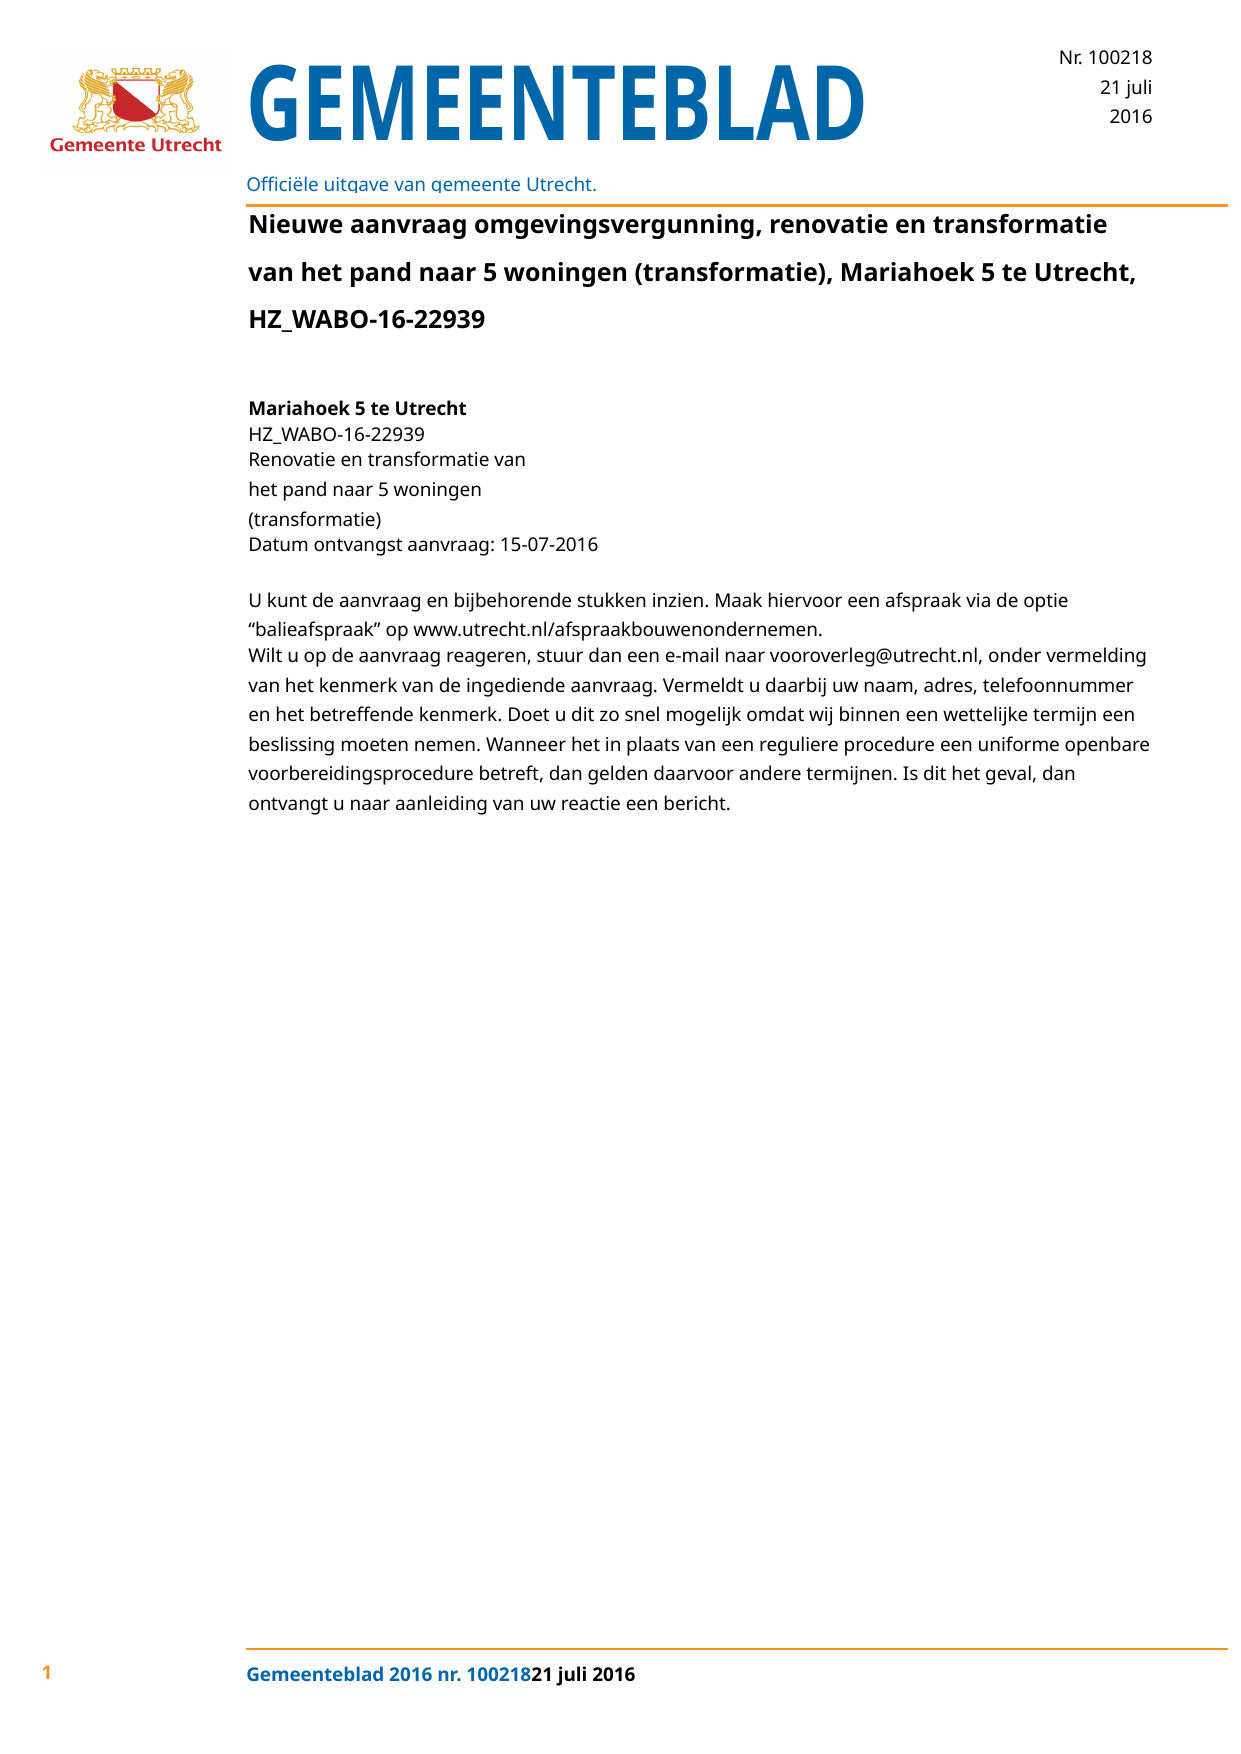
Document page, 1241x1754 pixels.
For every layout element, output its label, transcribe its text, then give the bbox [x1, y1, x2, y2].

table_cell Renovatie en transformatie van het pand naar 5 woningen (transformatie) [248, 447, 549, 532]
picture [41, 47, 231, 172]
table_cell HZ_WABO-16-22939 [248, 421, 1152, 447]
table_header Mariahoek 5 te Utrecht [248, 395, 1152, 421]
table_cell U kunt de aanvraag en bijbehorende stukken inzien. Maak hiervoor een afspraak via de optie “balieafspraak” op www.utrecht.nl/afspraakbouwenondernemen. [248, 587, 1152, 642]
table_cell Wilt u op de aanvraag reageren, stuur dan een e-mail naar vooroverleg@utrecht.nl, onder vermelding van het kenmerk van de ingediende aanvraag. Vermeldt u daarbij uw naam, adres, telefoonnummer en het betreffende kenmerk. Doet u dit zo snel mogelijk omdat wij binnen een wettelijke termijn een beslissing moeten nemen. Wanneer het in plaats van een reguliere procedure een uniforme openbare voorbereidingsprocedure betreft, dan gelden daarvoor andere termijnen. Is dit het geval, dan ontvangt u naar aanleiding van uw reactie een bericht. [248, 642, 1152, 816]
text Nieuwe aanvraag omgevingsvergunning, renovatie en transformatie van het pand naar 5 woningen (transformatie), Mariahoek 5 te Utrecht, HZ_WABO-16-22939 [248, 207, 1152, 336]
table_cell Datum ontvangst aanvraag: 15-07-2016 [248, 532, 1152, 587]
